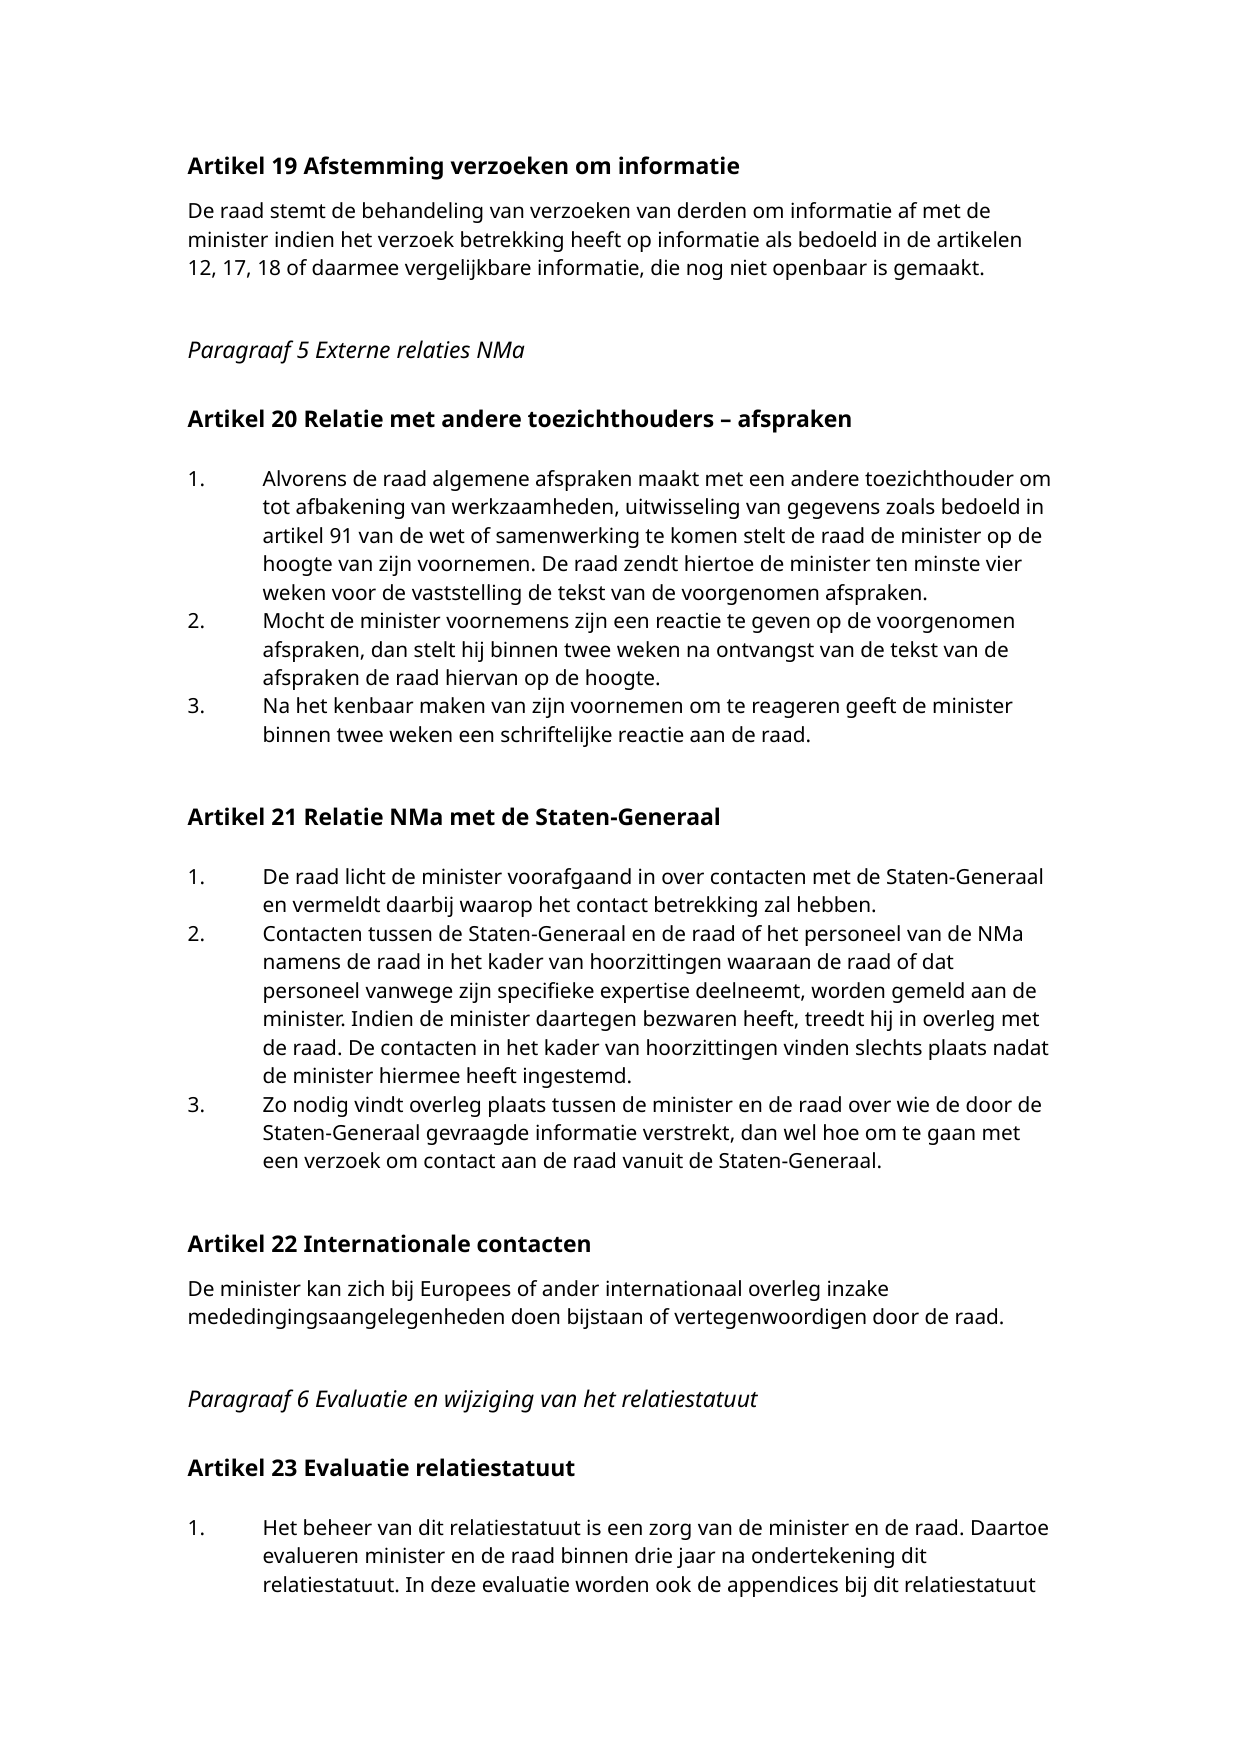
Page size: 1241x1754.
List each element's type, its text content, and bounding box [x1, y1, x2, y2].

subtitle Artikel 21 Relatie NMa met de Staten-Generaal [187, 801, 1053, 832]
subtitle Artikel 19 Afstemming verzoeken om informatie [187, 150, 1053, 181]
text De minister kan zich bij Europees of ander internationaal overleg inzake mededingingsaangelegenheden doen bijstaan of vertegenwoordigen door de raad. [187, 1274, 1053, 1331]
list Mocht de minister voornemens zijn een reactie te geven op de voorgenomen afspraken, dan stelt hij binnen twee weken na ontvangst van de tekst van de afspraken de raad hiervan op de hoogte. [187, 606, 1053, 692]
list De raad licht de minister voorafgaand in over contacten met de Staten-Generaal en vermeldt daarbij waarop het contact betrekking zal hebben. [187, 862, 1053, 919]
subtitle Paragraaf 6 Evaluatie en wijziging van het relatiestatuut [187, 1383, 1053, 1414]
subtitle Artikel 22 Internationale contacten [187, 1227, 1053, 1259]
list Na het kenbaar maken van zijn voornemen om te reageren geeft de minister binnen twee weken een schriftelijke reactie aan de raad. [187, 692, 1053, 748]
list Contacten tussen de Staten-Generaal en de raad of het personeel van de NMa namens de raad in het kader van hoorzittingen waaraan de raad of dat personeel vanwege zijn specifieke expertise deelneemt, worden gemeld aan de minister. Indien de minister daartegen bezwaren heeft, treedt hij in overleg met de raad. De contacten in het kader van hoorzittingen vinden slechts plaats nadat de minister hiermee heeft ingestemd. [187, 919, 1053, 1090]
subtitle Paragraaf 5 Externe relaties NMa [187, 334, 1053, 365]
subtitle Artikel 23 Evaluatie relatiestatuut [187, 1452, 1053, 1483]
subtitle Artikel 20 Relatie met andere toezichthouders – afspraken [187, 403, 1053, 434]
list Alvorens de raad algemene afspraken maakt met een andere toezichthouder om tot afbakening van werkzaamheden, uitwisseling van gegevens zoals bedoeld in artikel 91 van de wet of samenwerking te komen stelt de raad de minister op de hoogte van zijn voornemen. De raad zendt hiertoe de minister ten minste vier weken voor de vaststelling de tekst van de voorgenomen afspraken. [187, 464, 1053, 606]
text De raad stemt de behandeling van verzoeken van derden om informatie af met de minister indien het verzoek betrekking heeft op informatie als bedoeld in de artikelen 12, 17, 18 of daarmee vergelijkbare informatie, die nog niet openbaar is gemaakt. [187, 196, 1053, 282]
list Zo nodig vindt overleg plaats tussen de minister en de raad over wie de door de Staten-Generaal gevraagde informatie verstrekt, dan wel hoe om te gaan met een verzoek om contact aan de raad vanuit de Staten-Generaal. [187, 1090, 1053, 1175]
list Het beheer van dit relatiestatuut is een zorg van de minister en de raad. Daartoe evalueren minister en de raad binnen drie jaar na ondertekening dit relatiestatuut. In deze evaluatie worden ook de appendices bij dit relatiestatuut [187, 1513, 1053, 1598]
